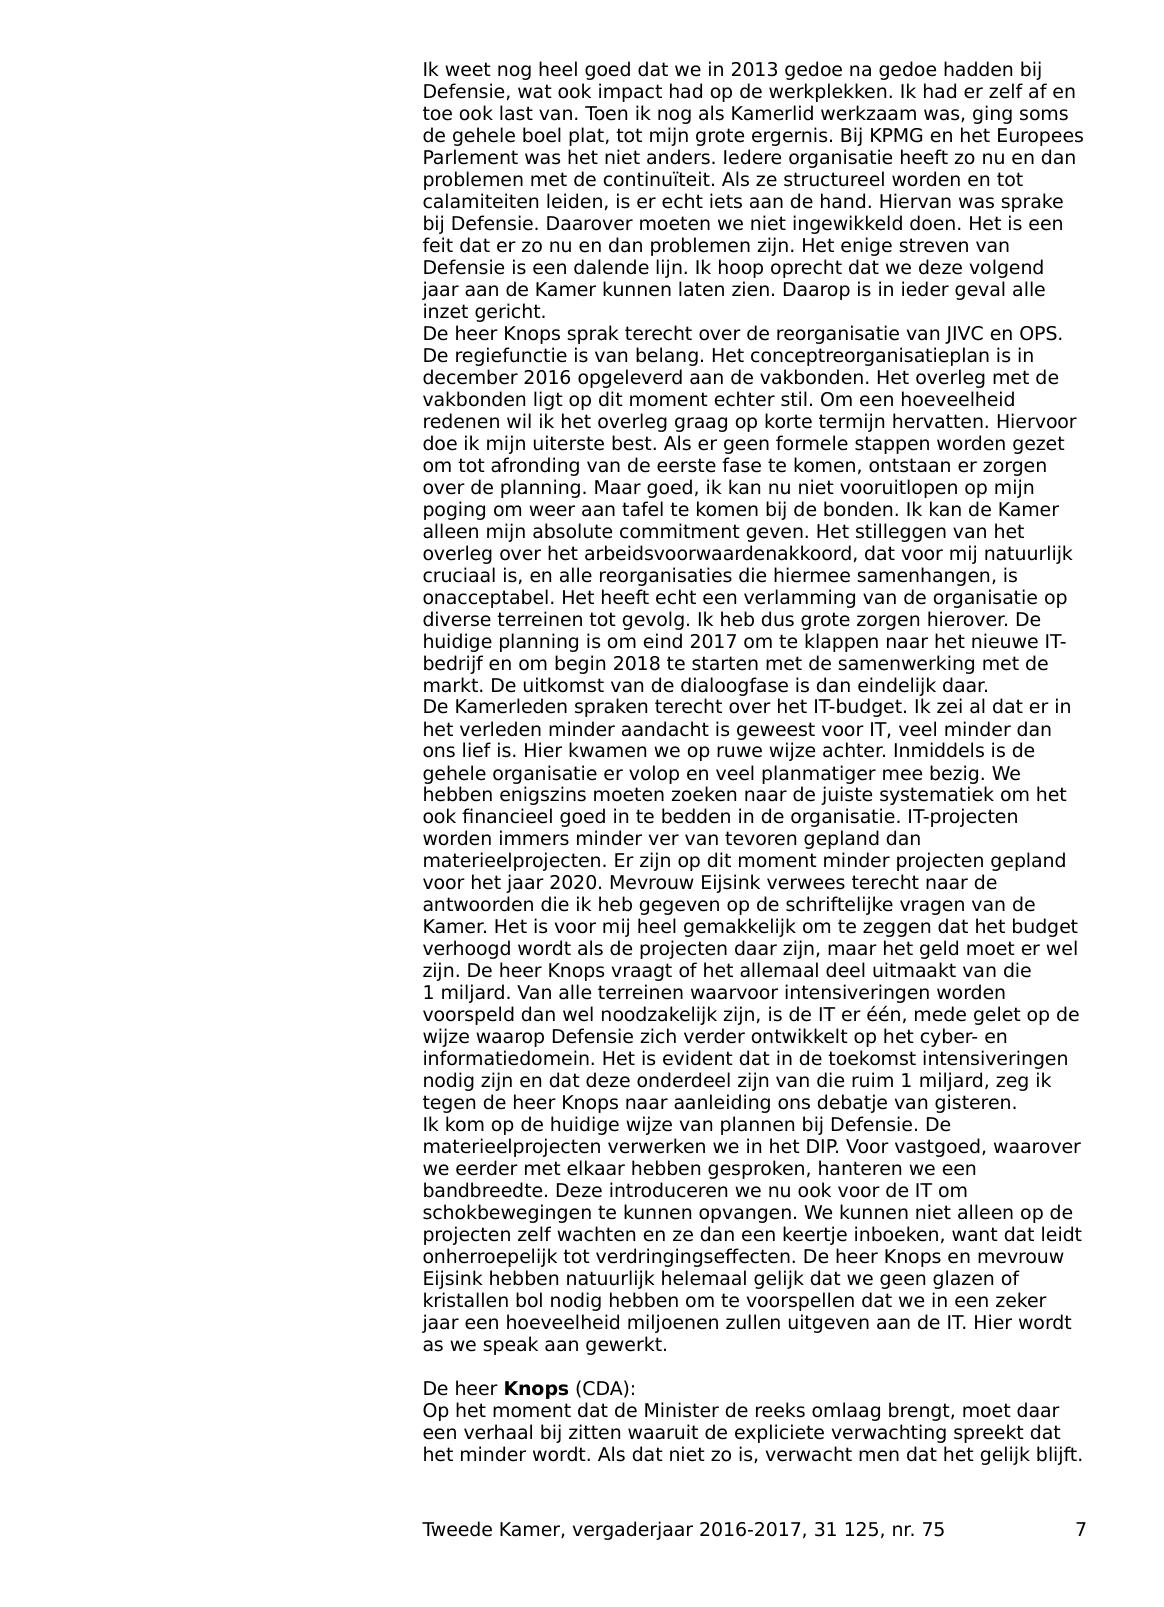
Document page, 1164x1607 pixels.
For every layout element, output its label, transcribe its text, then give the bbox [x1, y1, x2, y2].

text De heer Knops (CDA): [422, 1378, 1087, 1400]
text Ik kom op de huidige wijze van plannen bij Defensie. De materieelprojecten verwerken we in het DIP. Voor vastgoed, waarover we eerder met elkaar hebben gesproken, hanteren we een bandbreedte. Deze introduceren we nu ook voor de IT om schokbewegingen te kunnen opvangen. We kunnen niet alleen op de projecten zelf wachten en ze dan een keertje inboeken, want dat leidt onherroepelijk tot verdringingseffecten. De heer Knops en mevrouw Eijsink hebben natuurlijk helemaal gelijk dat we geen glazen of kristallen bol nodig hebben om te voorspellen dat we in een zeker jaar een hoeveelheid miljoenen zullen uitgeven aan de IT. Hier wordt as we speak aan gewerkt. [422, 1114, 1087, 1356]
text Ik weet nog heel goed dat we in 2013 gedoe na gedoe hadden bij Defensie, wat ook impact had op de werkplekken. Ik had er zelf af en toe ook last van. Toen ik nog als Kamerlid werkzaam was, ging soms de gehele boel plat, tot mijn grote ergernis. Bij KPMG en het Europees Parlement was het niet anders. Iedere organisatie heeft zo nu en dan problemen met de continuïteit. Als ze structureel worden en tot calamiteiten leiden, is er echt iets aan de hand. Hiervan was sprake bij Defensie. Daarover moeten we niet ingewikkeld doen. Het is een feit dat er zo nu en dan problemen zijn. Het enige streven van Defensie is een dalende lijn. Ik hoop oprecht dat we deze volgend jaar aan de Kamer kunnen laten zien. Daarop is in ieder geval alle inzet gericht. [422, 59, 1087, 323]
text De Kamerleden spraken terecht over het IT-budget. Ik zei al dat er in het verleden minder aandacht is geweest voor IT, veel minder dan ons lief is. Hier kwamen we op ruwe wijze achter. Inmiddels is de gehele organisatie er volop en veel planmatiger mee bezig. We hebben enigszins moeten zoeken naar de juiste systematiek om het ook financieel goed in te bedden in de organisatie. IT-projecten worden immers minder ver van tevoren gepland dan materieelprojecten. Er zijn op dit moment minder projecten gepland voor het jaar 2020. Mevrouw Eijsink verwees terecht naar de antwoorden die ik heb gegeven op de schriftelijke vragen van de Kamer. Het is voor mij heel gemakkelijk om te zeggen dat het budget verhoogd wordt als de projecten daar zijn, maar het geld moet er wel zijn. De heer Knops vraagt of het allemaal deel uitmaakt van die 1 miljard. Van alle terreinen waarvoor intensiveringen worden voorspeld dan wel noodzakelijk zijn, is de IT er één, mede gelet op de wijze waarop Defensie zich verder ontwikkelt op het cyber- en informatiedomein. Het is evident dat in de toekomst intensiveringen nodig zijn en dat deze onderdeel zijn van die ruim 1 miljard, zeg ik tegen de heer Knops naar aanleiding ons debatje van gisteren. [422, 696, 1087, 1114]
text Op het moment dat de Minister de reeks omlaag brengt, moet daar een verhaal bij zitten waaruit de expliciete verwachting spreekt dat het minder wordt. Als dat niet zo is, verwacht men dat het gelijk blijft. [422, 1400, 1087, 1466]
text De heer Knops sprak terecht over de reorganisatie van JIVC en OPS. De regiefunctie is van belang. Het conceptreorganisatieplan is in december 2016 opgeleverd aan de vakbonden. Het overleg met de vakbonden ligt op dit moment echter stil. Om een hoeveelheid redenen wil ik het overleg graag op korte termijn hervatten. Hiervoor doe ik mijn uiterste best. Als er geen formele stappen worden gezet om tot afronding van de eerste fase te komen, ontstaan er zorgen over de planning. Maar goed, ik kan nu niet vooruitlopen op mijn poging om weer aan tafel te komen bij de bonden. Ik kan de Kamer alleen mijn absolute commitment geven. Het stilleggen van het overleg over het arbeidsvoorwaardenakkoord, dat voor mij natuurlijk cruciaal is, en alle reorganisaties die hiermee samenhangen, is onacceptabel. Het heeft echt een verlamming van de organisatie op diverse terreinen tot gevolg. Ik heb dus grote zorgen hierover. De huidige planning is om eind 2017 om te klappen naar het nieuwe IT-bedrijf en om begin 2018 te starten met de samenwerking met de markt. De uitkomst van de dialoogfase is dan eindelijk daar. [422, 323, 1087, 696]
